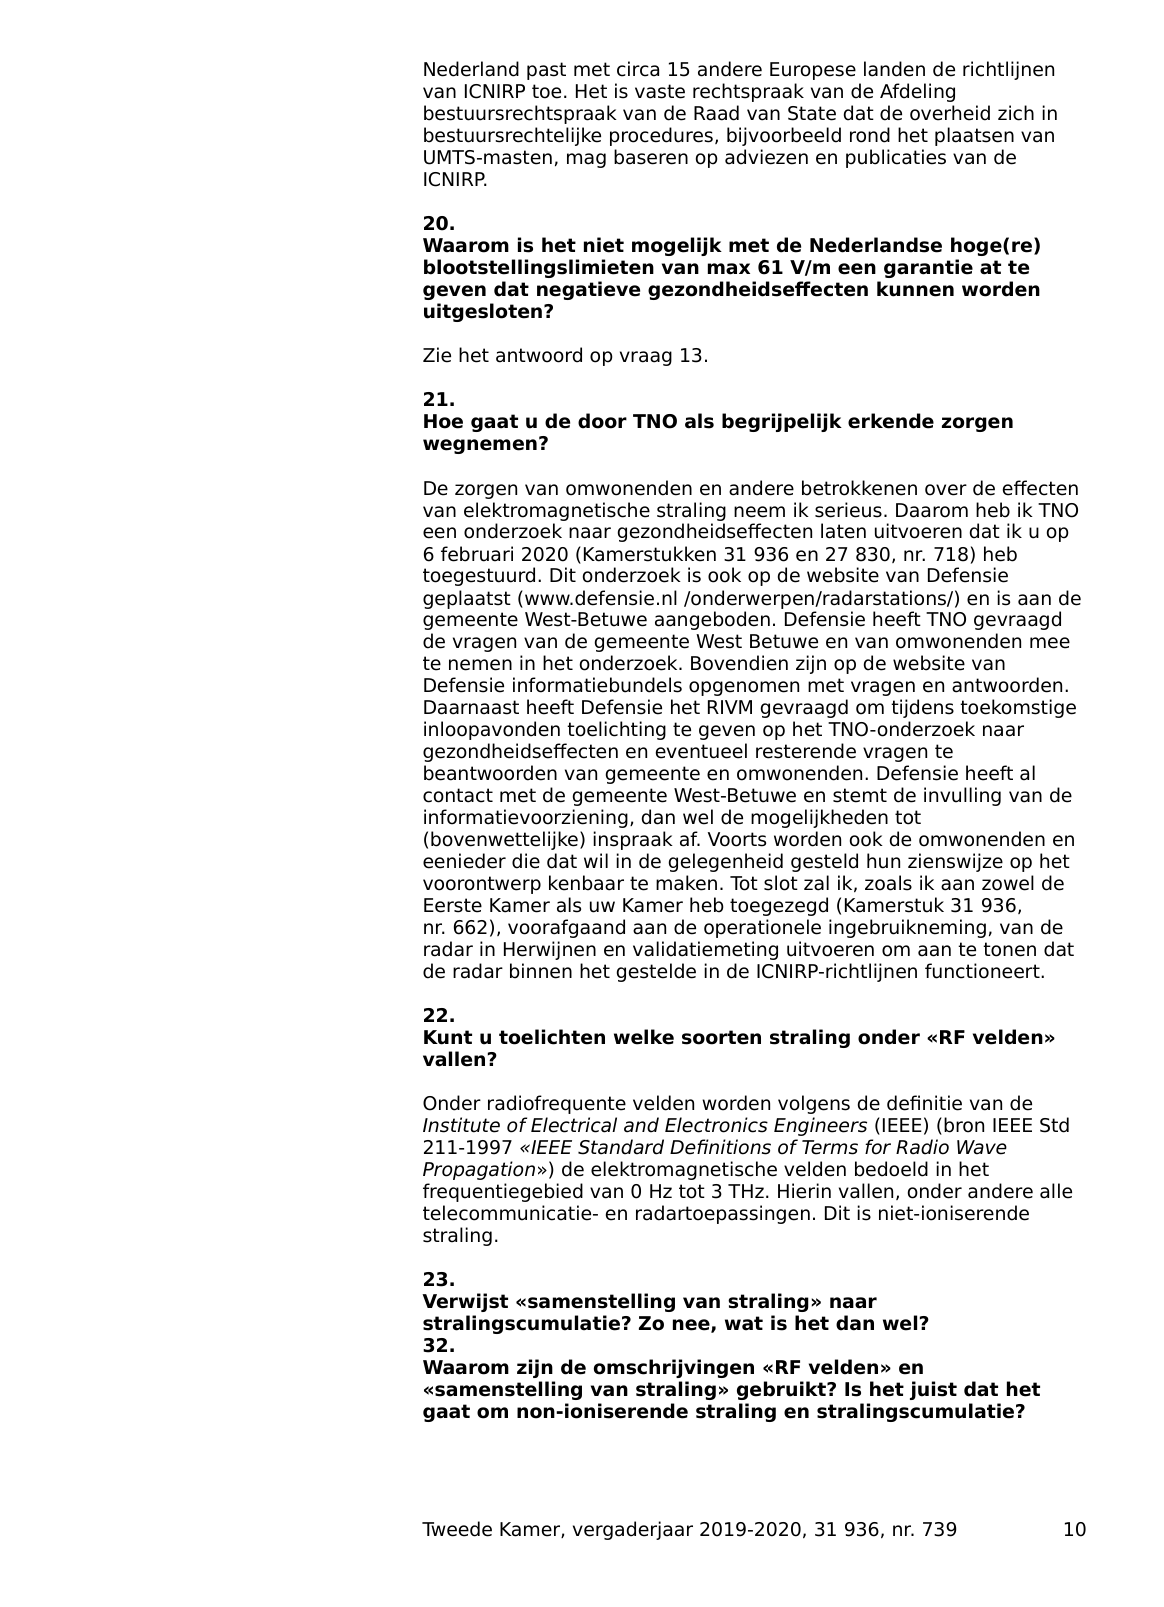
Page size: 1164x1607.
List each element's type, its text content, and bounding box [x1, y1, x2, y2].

text Hoe gaat u de door TNO als begrijpelijk erkende zorgen wegnemen? [422, 411, 1087, 455]
text Onder radiofrequente velden worden volgens de definitie van de Institute of Electrical and Electronics Engineers (IEEE) (bron IEEE Std 211-1997 «IEEE Standard Definitions of Terms for Radio Wave Propagation») de elektromagnetische velden bedoeld in het frequentiegebied van 0 Hz tot 3 THz. Hierin vallen, onder andere alle telecommunicatie- en radartoepassingen. Dit is niet-ioniserende straling. [422, 1093, 1087, 1247]
text 20. [422, 213, 1087, 235]
text Waarom is het niet mogelijk met de Nederlandse hoge(re) blootstellingslimieten van max 61 V/m een garantie at te geven dat negatieve gezondheidseffecten kunnen worden uitgesloten? [422, 235, 1087, 323]
text De zorgen van omwonenden en andere betrokkenen over de effecten van elektromagnetische straling neem ik serieus. Daarom heb ik TNO een onderzoek naar gezondheidseffecten laten uitvoeren dat ik u op 6 februari 2020 (Kamerstukken 31 936 en 27 830, nr. 718) heb toegestuurd. Dit onderzoek is ook op de website van Defensie geplaatst (www.defensie.nl /onderwerpen/radarstations/) en is aan de gemeente West-Betuwe aangeboden. Defensie heeft TNO gevraagd de vragen van de gemeente West Betuwe en van omwonenden mee te nemen in het onderzoek. Bovendien zijn op de website van Defensie informatiebundels opgenomen met vragen en antwoorden. Daarnaast heeft Defensie het RIVM gevraagd om tijdens toekomstige inloopavonden toelichting te geven op het TNO-onderzoek naar gezondheidseffecten en eventueel resterende vragen te beantwoorden van gemeente en omwonenden. Defensie heeft al contact met de gemeente West-Betuwe en stemt de invulling van de informatievoorziening, dan wel de mogelijkheden tot (bovenwettelijke) inspraak af. Voorts worden ook de omwonenden en eenieder die dat wil in de gelegenheid gesteld hun zienswijze op het voorontwerp kenbaar te maken. Tot slot zal ik, zoals ik aan zowel de Eerste Kamer als uw Kamer heb toegezegd (Kamerstuk 31 936, nr. 662), voorafgaand aan de operationele ingebruikneming, van de radar in Herwijnen en validatiemeting uitvoeren om aan te tonen dat de radar binnen het gestelde in de ICNIRP-richtlijnen functioneert. [422, 477, 1087, 983]
text Kunt u toelichten welke soorten straling onder «RF velden» vallen? [422, 1027, 1087, 1071]
text 23. [422, 1269, 1087, 1291]
text 32. [422, 1335, 1087, 1357]
text Waarom zijn de omschrijvingen «RF velden» en «samenstelling van straling» gebruikt? Is het juist dat het gaat om non-ioniserende straling en stralingscumulatie? [422, 1357, 1087, 1423]
text 22. [422, 1005, 1087, 1027]
text 21. [422, 389, 1087, 411]
text Nederland past met circa 15 andere Europese landen de richtlijnen van ICNIRP toe. Het is vaste rechtspraak van de Afdeling bestuursrechtspraak van de Raad van State dat de overheid zich in bestuursrechtelijke procedures, bijvoorbeeld rond het plaatsen van UMTS-masten, mag baseren op adviezen en publicaties van de ICNIRP. [422, 59, 1087, 191]
text Zie het antwoord op vraag 13. [422, 345, 1087, 367]
text Verwijst «samenstelling van straling» naar stralingscumulatie? Zo nee, wat is het dan wel? [422, 1291, 1087, 1335]
